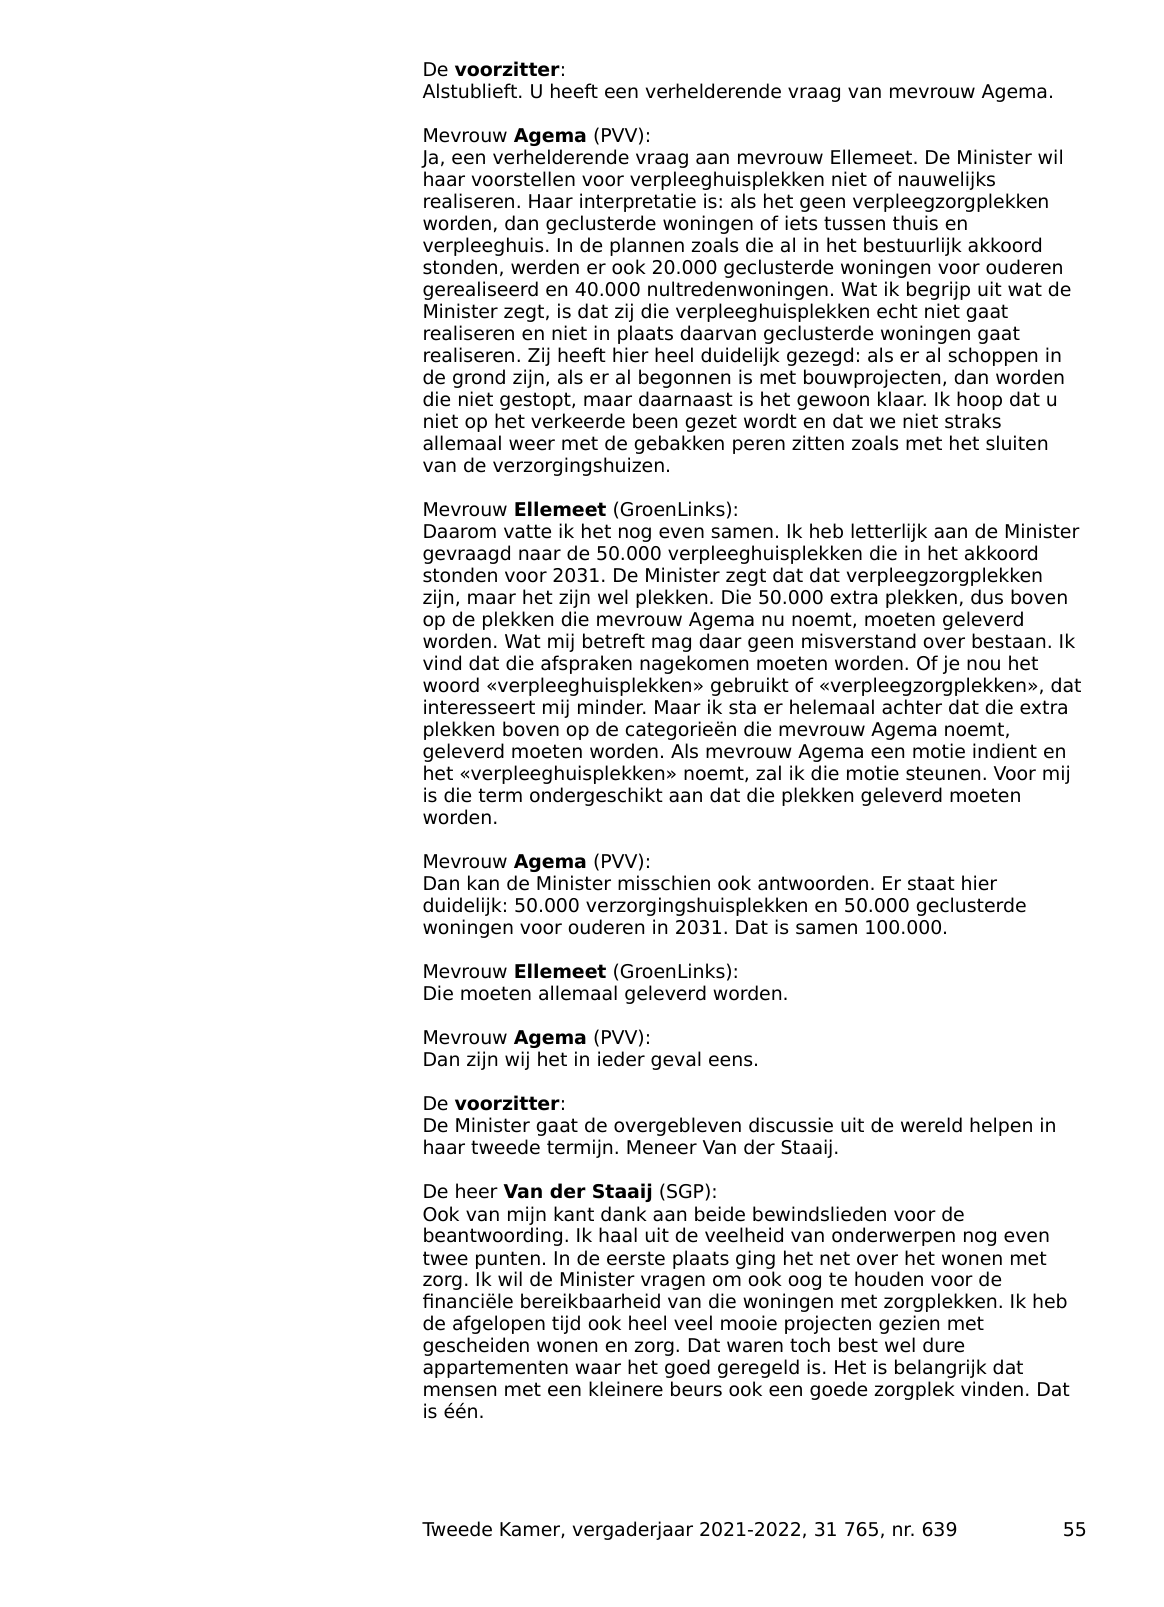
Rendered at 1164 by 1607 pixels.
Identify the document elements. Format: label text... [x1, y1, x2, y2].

text Mevrouw Agema (PVV): [422, 1027, 1087, 1049]
text De voorzitter: [422, 1093, 1087, 1115]
text Ook van mijn kant dank aan beide bewindslieden voor de beantwoording. Ik haal uit de veelheid van onderwerpen nog even twee punten. In de eerste plaats ging het net over het wonen met zorg. Ik wil de Minister vragen om ook oog te houden voor de financiële bereikbaarheid van die woningen met zorgplekken. Ik heb de afgelopen tijd ook heel veel mooie projecten gezien met gescheiden wonen en zorg. Dat waren toch best wel dure appartementen waar het goed geregeld is. Het is belangrijk dat mensen met een kleinere beurs ook een goede zorgplek vinden. Dat is één. [422, 1203, 1087, 1423]
text De Minister gaat de overgebleven discussie uit de wereld helpen in haar tweede termijn. Meneer Van der Staaij. [422, 1115, 1087, 1159]
text Mevrouw Agema (PVV): [422, 125, 1087, 147]
text Mevrouw Agema (PVV): [422, 851, 1087, 873]
text Ja, een verhelderende vraag aan mevrouw Ellemeet. De Minister wil haar voorstellen voor verpleeghuisplekken niet of nauwelijks realiseren. Haar interpretatie is: als het geen verpleegzorgplekken worden, dan geclusterde woningen of iets tussen thuis en verpleeghuis. In de plannen zoals die al in het bestuurlijk akkoord stonden, werden er ook 20.000 geclusterde woningen voor ouderen gerealiseerd en 40.000 nultredenwoningen. Wat ik begrijp uit wat de Minister zegt, is dat zij die verpleeghuisplekken echt niet gaat realiseren en niet in plaats daarvan geclusterde woningen gaat realiseren. Zij heeft hier heel duidelijk gezegd: als er al schoppen in de grond zijn, als er al begonnen is met bouwprojecten, dan worden die niet gestopt, maar daarnaast is het gewoon klaar. Ik hoop dat u niet op het verkeerde been gezet wordt en dat we niet straks allemaal weer met de gebakken peren zitten zoals met het sluiten van de verzorgingshuizen. [422, 147, 1087, 477]
text Daarom vatte ik het nog even samen. Ik heb letterlijk aan de Minister gevraagd naar de 50.000 verpleeghuisplekken die in het akkoord stonden voor 2031. De Minister zegt dat dat verpleegzorgplekken zijn, maar het zijn wel plekken. Die 50.000 extra plekken, dus boven op de plekken die mevrouw Agema nu noemt, moeten geleverd worden. Wat mij betreft mag daar geen misverstand over bestaan. Ik vind dat die afspraken nagekomen moeten worden. Of je nou het woord «verpleeghuisplekken» gebruikt of «verpleegzorgplekken», dat interesseert mij minder. Maar ik sta er helemaal achter dat die extra plekken boven op de categorieën die mevrouw Agema noemt, geleverd moeten worden. Als mevrouw Agema een motie indient en het «verpleeghuisplekken» noemt, zal ik die motie steunen. Voor mij is die term ondergeschikt aan dat die plekken geleverd moeten worden. [422, 521, 1087, 829]
text De heer Van der Staaij (SGP): [422, 1181, 1087, 1203]
text Dan kan de Minister misschien ook antwoorden. Er staat hier duidelijk: 50.000 verzorgingshuisplekken en 50.000 geclusterde woningen voor ouderen in 2031. Dat is samen 100.000. [422, 873, 1087, 939]
text Die moeten allemaal geleverd worden. [422, 983, 1087, 1005]
text De voorzitter: [422, 59, 1087, 81]
text Mevrouw Ellemeet (GroenLinks): [422, 961, 1087, 983]
text Alstublieft. U heeft een verhelderende vraag van mevrouw Agema. [422, 81, 1087, 103]
text Mevrouw Ellemeet (GroenLinks): [422, 499, 1087, 521]
text Dan zijn wij het in ieder geval eens. [422, 1049, 1087, 1071]
